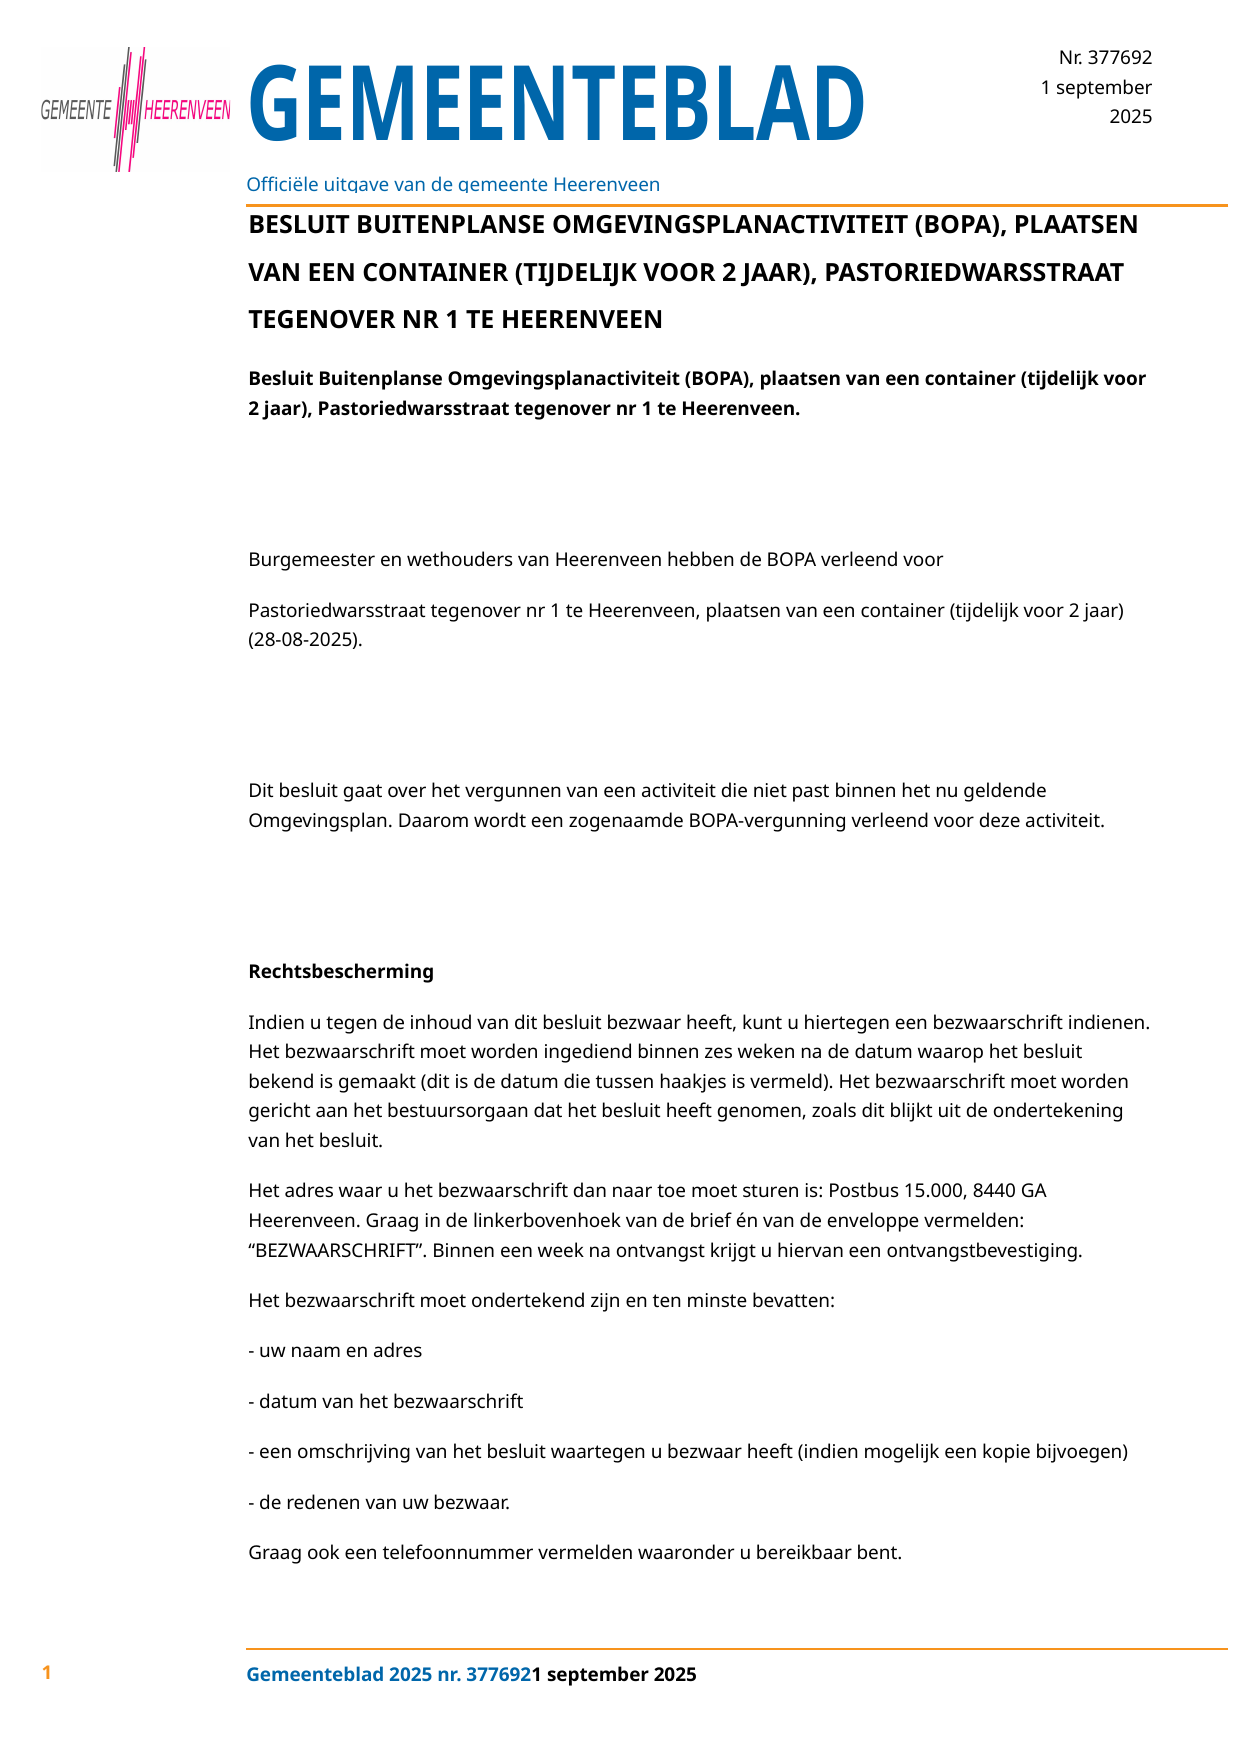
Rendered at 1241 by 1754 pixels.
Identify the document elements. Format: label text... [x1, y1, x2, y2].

text - de redenen van uw bezwaar. [248, 1489, 1152, 1514]
text Burgemeester en wethouders van Heerenveen hebben de BOPA verleend voor [248, 546, 1152, 572]
text Het bezwaarschrift moet ondertekend zijn en ten minste bevatten: [248, 1287, 1152, 1313]
text - een omschrijving van het besluit waartegen u bezwaar heeft (indien mogelijk een kopie bijvoegen) [248, 1438, 1152, 1464]
text Rechtsbescherming [248, 958, 1152, 984]
text Graag ook een telefoonnummer vermelden waaronder u bereikbaar bent. [248, 1539, 1152, 1565]
text BESLUIT BUITENPLANSE OMGEVINGSPLANACTIVITEIT (BOPA), PLAATSEN VAN EEN CONTAINER (TIJDELIJK VOOR 2 JAAR), PASTORIEDWARSSTRAAT TEGENOVER NR 1 TE HEERENVEEN [248, 207, 1152, 336]
text Indien u tegen de inhoud van dit besluit bezwaar heeft, kunt u hiertegen een bezwaarschrift indienen. Het bezwaarschrift moet worden ingediend binnen zes weken na de datum waarop het besluit bekend is gemaakt (dit is de datum die tussen haakjes is vermeld). Het bezwaarschrift moet worden gericht aan het bestuursorgaan dat het besluit heeft genomen, zoals dit blijkt uit de ondertekening van het besluit. [248, 1009, 1152, 1153]
text Pastoriedwarsstraat tegenover nr 1 te Heerenveen, plaatsen van een container (tijdelijk voor 2 jaar) (28-08-2025). [248, 597, 1152, 652]
text Dit besluit gaat over het vergunnen van een activiteit die niet past binnen het nu geldende Omgevingsplan. Daarom wordt een zogenaamde BOPA-vergunning verleend voor deze activiteit. [248, 778, 1152, 833]
text - datum van het bezwaarschrift [248, 1388, 1152, 1414]
text Besluit Buitenplanse Omgevingsplanactiviteit (BOPA), plaatsen van een container (tijdelijk voor 2 jaar), Pastoriedwarsstraat tegenover nr 1 te Heerenveen. [248, 366, 1152, 421]
picture [41, 47, 231, 172]
text Het adres waar u het bezwaarschrift dan naar toe moet sturen is: Postbus 15.000, 8440 GA Heerenveen. Graag in de linkerbovenhoek van de brief én van de enveloppe vermelden: “BEZWAARSCHRIFT”. Binnen een week na ontvangst krijgt u hiervan een ontvangstbevestiging. [248, 1178, 1152, 1262]
text - uw naam en adres [248, 1338, 1152, 1363]
